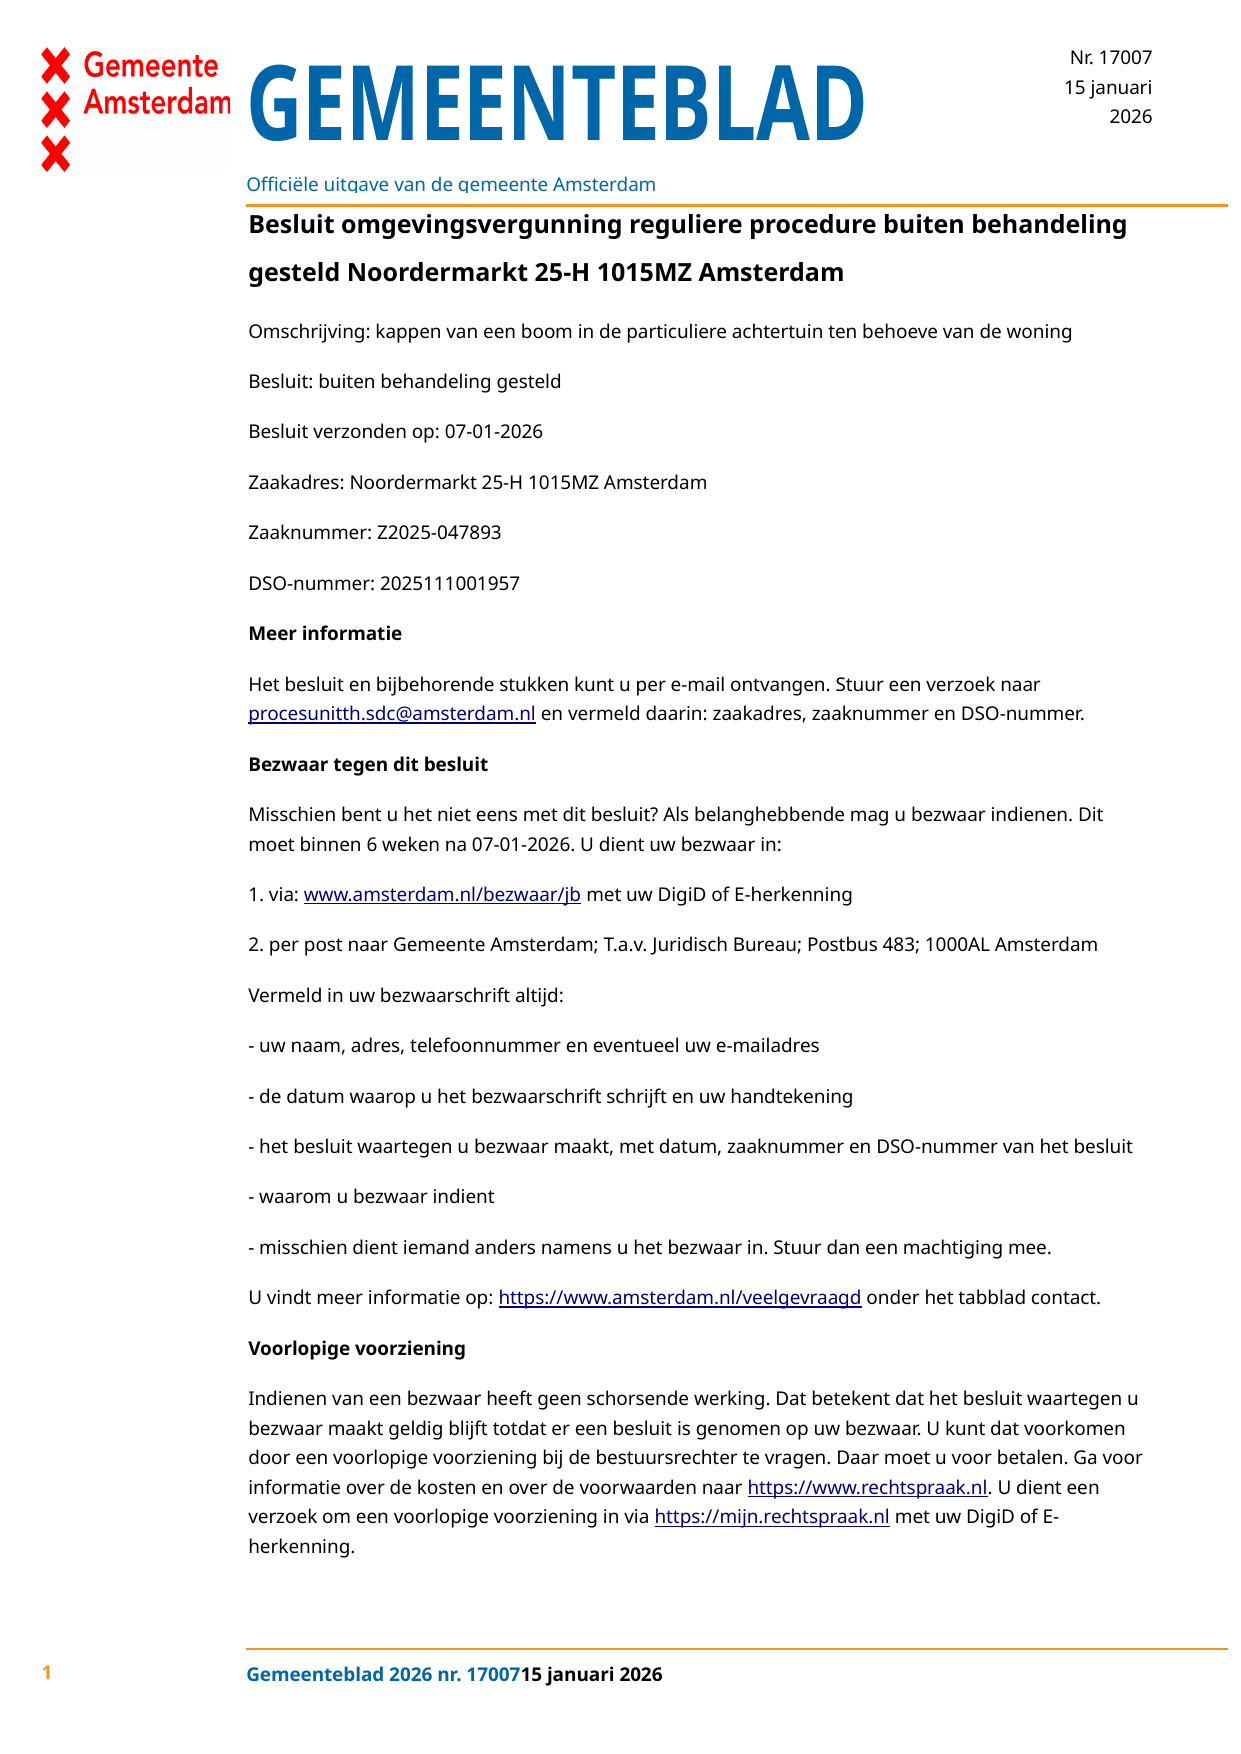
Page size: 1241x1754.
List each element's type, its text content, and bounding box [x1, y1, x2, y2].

text Vermeld in uw bezwaarschrift altijd: [248, 982, 1152, 1008]
text 2. per post naar Gemeente Amsterdam; T.a.v. Juridisch Bureau; Postbus 483; 1000AL Amsterdam [248, 932, 1152, 957]
text 1. via: www.amsterdam.nl/bezwaar/jb met uw DigiD of E-herkenning [248, 881, 1152, 907]
text Omschrijving: kappen van een boom in de particuliere achtertuin ten behoeve van de woning [248, 318, 1152, 344]
text Meer informatie [248, 620, 1152, 646]
text - misschien dient iemand anders namens u het bezwaar in. Stuur dan een machtiging mee. [248, 1234, 1152, 1260]
text Besluit omgevingsvergunning reguliere procedure buiten behandeling gesteld Noordermarkt 25-H 1015MZ Amsterdam [248, 207, 1152, 288]
text U vindt meer informatie op: https://www.amsterdam.nl/veelgevraagd onder het tabblad contact. [248, 1284, 1152, 1310]
text - waarom u bezwaar indient [248, 1184, 1152, 1209]
text Besluit verzonden op: 07-01-2026 [248, 419, 1152, 444]
text Bezwaar tegen dit besluit [248, 751, 1152, 777]
text Zaakadres: Noordermarkt 25-H 1015MZ Amsterdam [248, 469, 1152, 495]
text - uw naam, adres, telefoonnummer en eventueel uw e-mailadres [248, 1032, 1152, 1058]
picture [41, 47, 231, 172]
text - het besluit waartegen u bezwaar maakt, met datum, zaaknummer en DSO-nummer van het besluit [248, 1133, 1152, 1159]
text DSO-nummer: 2025111001957 [248, 570, 1152, 596]
text Voorlopige voorziening [248, 1335, 1152, 1361]
text - de datum waarop u het bezwaarschrift schrijft en uw handtekening [248, 1083, 1152, 1109]
text Indienen van een bezwaar heeft geen schorsende werking. Dat betekent dat het besluit waartegen u bezwaar maakt geldig blijft totdat er een besluit is genomen op uw bezwaar. U kunt dat voorkomen door een voorlopige voorziening bij de bestuursrechter te vragen. Daar moet u voor betalen. Ga voor informatie over de kosten en over de voorwaarden naar https://www.rechtspraak.nl. U dient een verzoek om een voorlopige voorziening in via https://mijn.rechtspraak.nl met uw DigiD of E-herkenning. [248, 1385, 1152, 1559]
text Zaaknummer: Z2025-047893 [248, 519, 1152, 545]
text Misschien bent u het niet eens met dit besluit? Als belanghebbende mag u bezwaar indienen. Dit moet binnen 6 weken na 07-01-2026. U dient uw bezwaar in: [248, 801, 1152, 857]
text Het besluit en bijbehorende stukken kunt u per e-mail ontvangen. Stuur een verzoek naar procesunitth.sdc@amsterdam.nl en vermeld daarin: zaakadres, zaaknummer en DSO-nummer. [248, 671, 1152, 726]
text Besluit: buiten behandeling gesteld [248, 368, 1152, 394]
